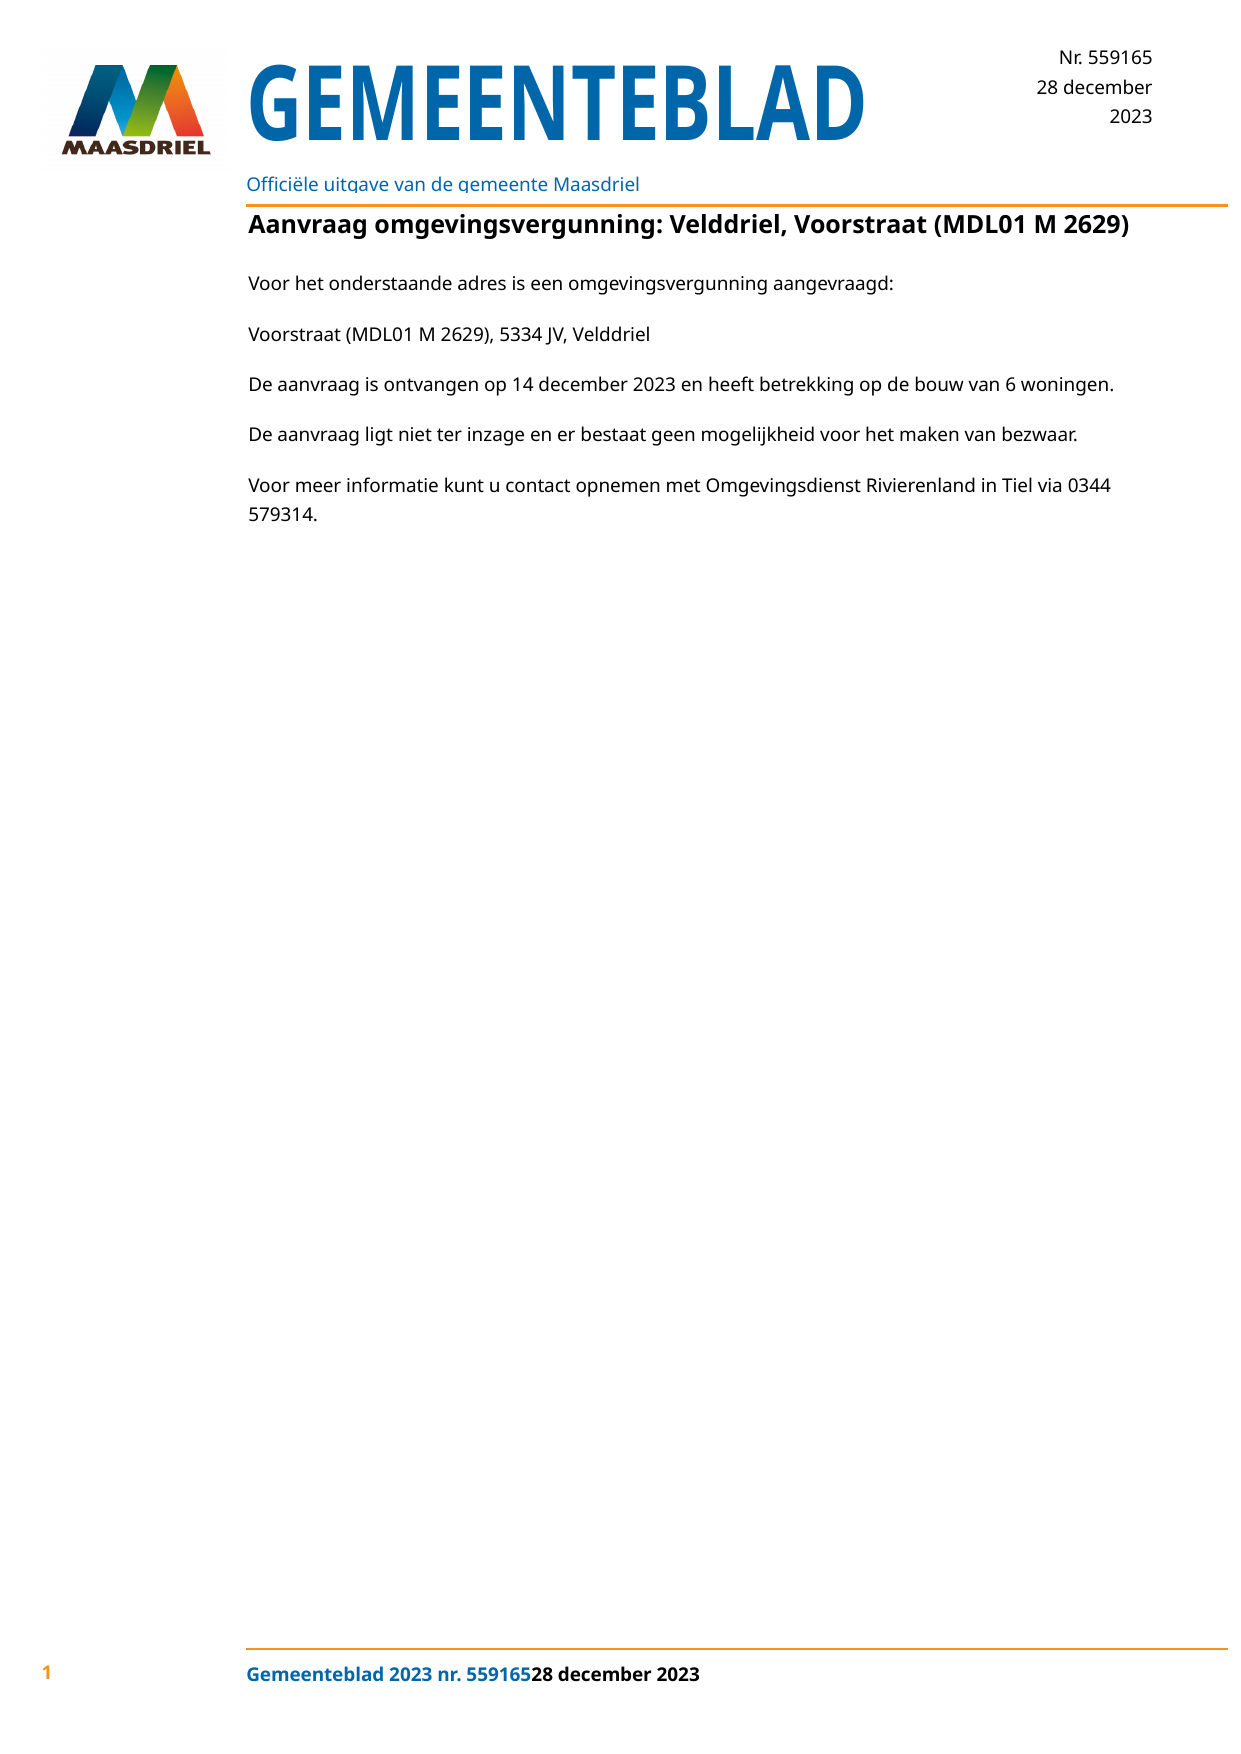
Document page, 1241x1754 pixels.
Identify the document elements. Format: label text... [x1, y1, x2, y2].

text Voorstraat (MDL01 M 2629), 5334 JV, Velddriel [248, 321, 1152, 346]
picture [41, 47, 231, 172]
text De aanvraag is ontvangen op 14 december 2023 en heeft betrekking op de bouw van 6 woningen. [248, 371, 1152, 397]
text Aanvraag omgevingsvergunning: Velddriel, Voorstraat (MDL01 M 2629) [248, 207, 1152, 241]
text Voor meer informatie kunt u contact opnemen met Omgevingsdienst Rivierenland in Tiel via 0344 579314. [248, 472, 1152, 527]
text Voor het onderstaande adres is een omgevingsvergunning aangevraagd: [248, 270, 1152, 296]
text De aanvraag ligt niet ter inzage en er bestaat geen mogelijkheid voor het maken van bezwaar. [248, 422, 1152, 447]
